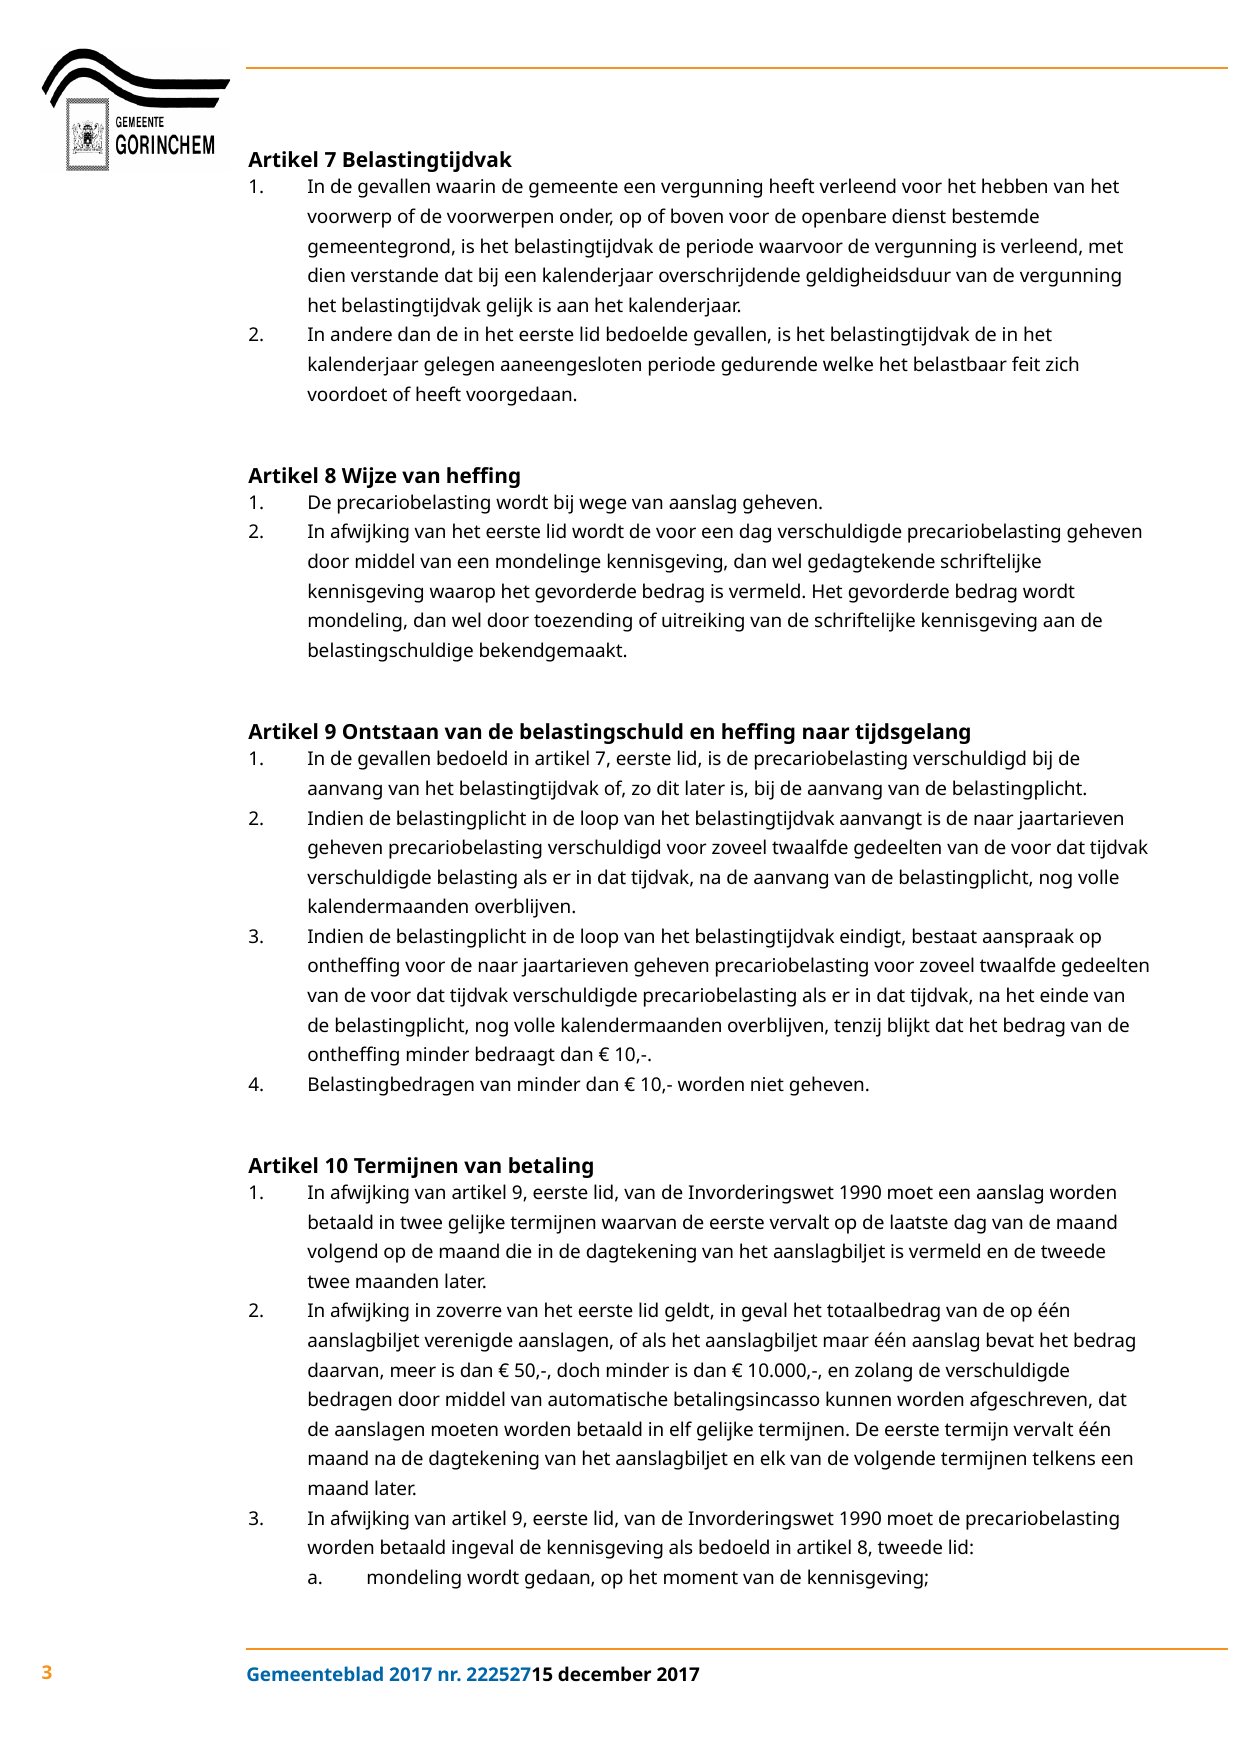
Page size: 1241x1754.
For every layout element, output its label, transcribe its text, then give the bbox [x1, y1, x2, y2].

picture [41, 47, 231, 172]
list Indien de belastingplicht in de loop van het belastingtijdvak aanvangt is de naar jaartarieven geheven precariobelasting verschuldigd voor zoveel twaalfde gedeelten van de voor dat tijdvak verschuldigde belasting als er in dat tijdvak, na de aanvang van de belastingplicht, nog volle kalendermaanden overblijven. [248, 805, 1152, 919]
list In andere dan de in het eerste lid bedoelde gevallen, is het belastingtijdvak de in het kalenderjaar gelegen aaneengesloten periode gedurende welke het belastbaar feit zich voordoet of heeft voorgedaan. [248, 322, 1152, 406]
list In afwijking van het eerste lid wordt de voor een dag verschuldigde precariobelasting geheven door middel van een mondelinge kennisgeving, dan wel gedagtekende schriftelijke kennisgeving waarop het gevorderde bedrag is vermeld. Het gevorderde bedrag wordt mondeling, dan wel door toezending of uitreiking van de schriftelijke kennisgeving aan de belastingschuldige bekendgemaakt. [248, 519, 1152, 663]
list Belastingbedragen van minder dan € 10,- worden niet geheven. [248, 1071, 1152, 1097]
list De precariobelasting wordt bij wege van aanslag geheven. [248, 489, 1152, 515]
list In de gevallen waarin de gemeente een vergunning heeft verleend voor het hebben van het voorwerp of de voorwerpen onder, op of boven voor de openbare dienst bestemde gemeentegrond, is het belastingtijdvak de periode waarvoor de vergunning is verleend, met dien verstande dat bij een kalenderjaar overschrijdende geldigheidsduur van de vergunning het belastingtijdvak gelijk is aan het kalenderjaar. [248, 174, 1152, 318]
list In afwijking van artikel 9, eerste lid, van de Invorderingswet 1990 moet een aanslag worden betaald in twee gelijke termijnen waarvan de eerste vervalt op de laatste dag van de maand volgend op de maand die in de dagtekening van het aanslagbiljet is vermeld en de tweede twee maanden later. [248, 1179, 1152, 1294]
text Artikel 9 Ontstaan van de belastingschuld en heffing naar tijdsgelang [248, 717, 1152, 746]
list In de gevallen bedoeld in artikel 7, eerste lid, is de precariobelasting verschuldigd bij de aanvang van het belastingtijdvak of, zo dit later is, bij de aanvang van de belastingplicht. [248, 746, 1152, 801]
list In afwijking in zoverre van het eerste lid geldt, in geval het totaalbedrag van de op één aanslagbiljet verenigde aanslagen, of als het aanslagbiljet maar één aanslag bevat het bedrag daarvan, meer is dan € 50,-, doch minder is dan € 10.000,-, en zolang de verschuldigde bedragen door middel van automatische betalingsincasso kunnen worden afgeschreven, dat de aanslagen moeten worden betaald in elf gelijke termijnen. De eerste termijn vervalt één maand na de dagtekening van het aanslagbiljet en elk van de volgende termijnen telkens een maand later. [248, 1298, 1152, 1501]
list mondeling wordt gedaan, op het moment van de kennisgeving; [307, 1564, 1152, 1590]
list In afwijking van artikel 9, eerste lid, van de Invorderingswet 1990 moet de precariobelasting worden betaald ingeval de kennisgeving als bedoeld in artikel 8, tweede lid: [248, 1505, 1152, 1560]
text Artikel 7 Belastingtijdvak [248, 145, 1152, 174]
list Indien de belastingplicht in de loop van het belastingtijdvak eindigt, bestaat aanspraak op ontheffing voor de naar jaartarieven geheven precariobelasting voor zoveel twaalfde gedeelten van de voor dat tijdvak verschuldigde precariobelasting als er in dat tijdvak, na het einde van de belastingplicht, nog volle kalendermaanden overblijven, tenzij blijkt dat het bedrag van de ontheffing minder bedraagt dan € 10,-. [248, 923, 1152, 1067]
text Artikel 10 Termijnen van betaling [248, 1151, 1152, 1179]
text Artikel 8 Wijze van heffing [248, 461, 1152, 489]
